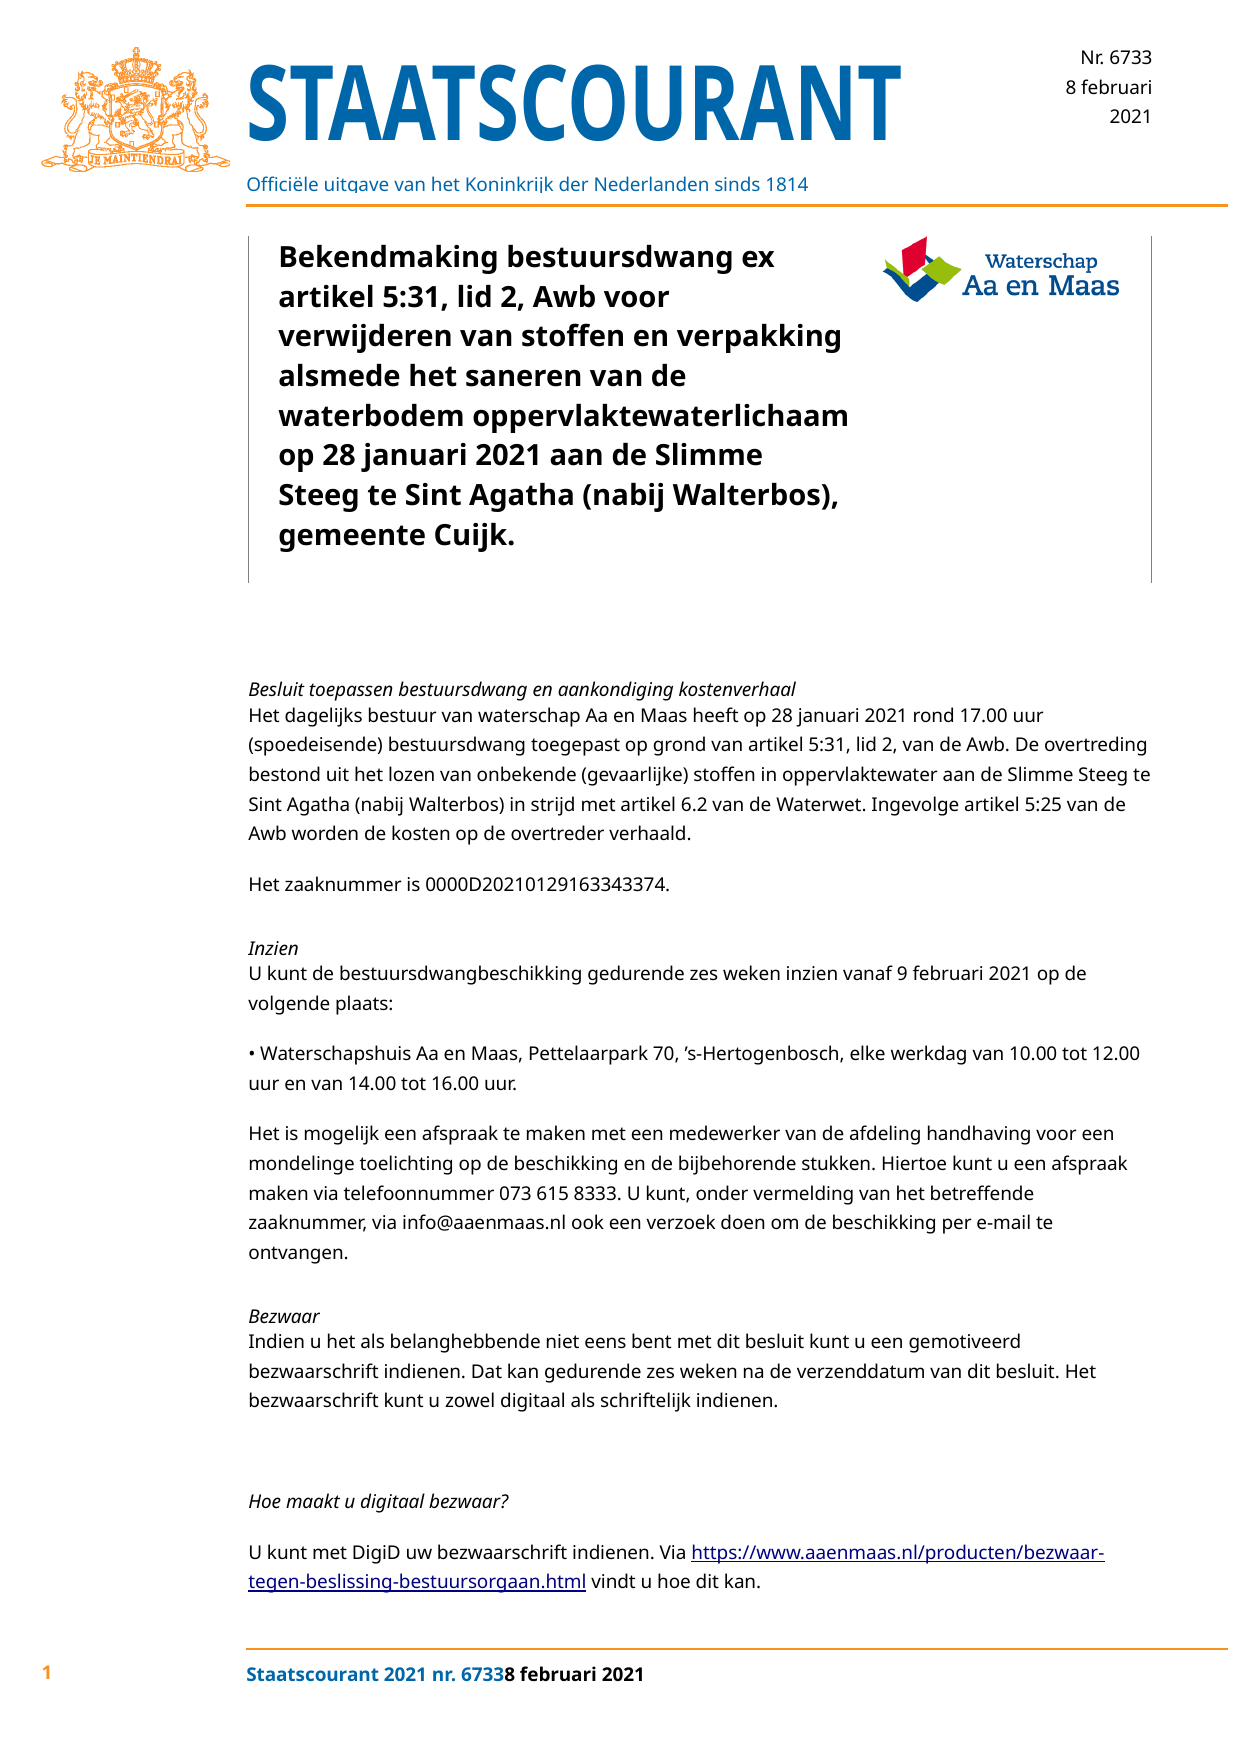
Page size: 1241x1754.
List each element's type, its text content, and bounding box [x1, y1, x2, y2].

table_header Bekendmaking bestuursdwang ex artikel 5:31, lid 2, Awb voor verwijderen van stoffen en verpakking alsmede het saneren van de waterbodem oppervlaktewaterlichaam op 28 januari 2021 aan de Slimme Steeg te Sint Agatha (nabij Walterbos), gemeente Cuijk. [249, 236, 850, 583]
table_header [850, 236, 1151, 583]
picture [41, 47, 231, 172]
text Het is mogelijk een afspraak te maken met een medewerker van de afdeling handhaving voor een mondelinge toelichting op de beschikking en de bijbehorende stukken. Hiertoe kunt u een afspraak maken via telefoonnummer 073 615 8333. U kunt, onder vermelding van het betreffende zaaknummer, via info@aaenmaas.nl ook een verzoek doen om de beschikking per e-mail te ontvangen. [248, 1121, 1152, 1264]
text Inzien [248, 935, 1152, 961]
picture [882, 236, 1119, 302]
text Besluit toepassen bestuursdwang en aankondiging kostenverhaal [248, 676, 1152, 702]
text Hoe maakt u digitaal bezwaar? [248, 1488, 1152, 1514]
text • Waterschapshuis Aa en Maas, Pettelaarpark 70, ’s-Hertogenbosch, elke werkdag van 10.00 tot 12.00 uur en van 14.00 tot 16.00 uur. [248, 1041, 1152, 1096]
text U kunt de bestuursdwangbeschikking gedurende zes weken inzien vanaf 9 februari 2021 op de volgende plaats: [248, 961, 1152, 1016]
text Bezwaar [248, 1303, 1152, 1328]
text Het dagelijks bestuur van waterschap Aa en Maas heeft op 28 januari 2021 rond 17.00 uur (spoedeisende) bestuursdwang toegepast op grond van artikel 5:31, lid 2, van de Awb. De overtreding bestond uit het lozen van onbekende (gevaarlijke) stoffen in oppervlaktewater aan de Slimme Steeg te Sint Agatha (nabij Walterbos) in strijd met artikel 6.2 van de Waterwet. Ingevolge artikel 5:25 van de Awb worden de kosten op de overtreder verhaald. [248, 702, 1152, 846]
text Het zaaknummer is 0000D20210129163343374. [248, 871, 1152, 897]
text Indien u het als belanghebbende niet eens bent met dit besluit kunt u een gemotiveerd bezwaarschrift indienen. Dat kan gedurende zes weken na de verzenddatum van dit besluit. Het bezwaarschrift kunt u zowel digitaal als schriftelijk indienen. [248, 1328, 1152, 1413]
text U kunt met DigiD uw bezwaarschrift indienen. Via https://www.aaenmaas.nl/producten/bezwaar-tegen-beslissing-bestuursorgaan.html vindt u hoe dit kan. [248, 1539, 1152, 1594]
